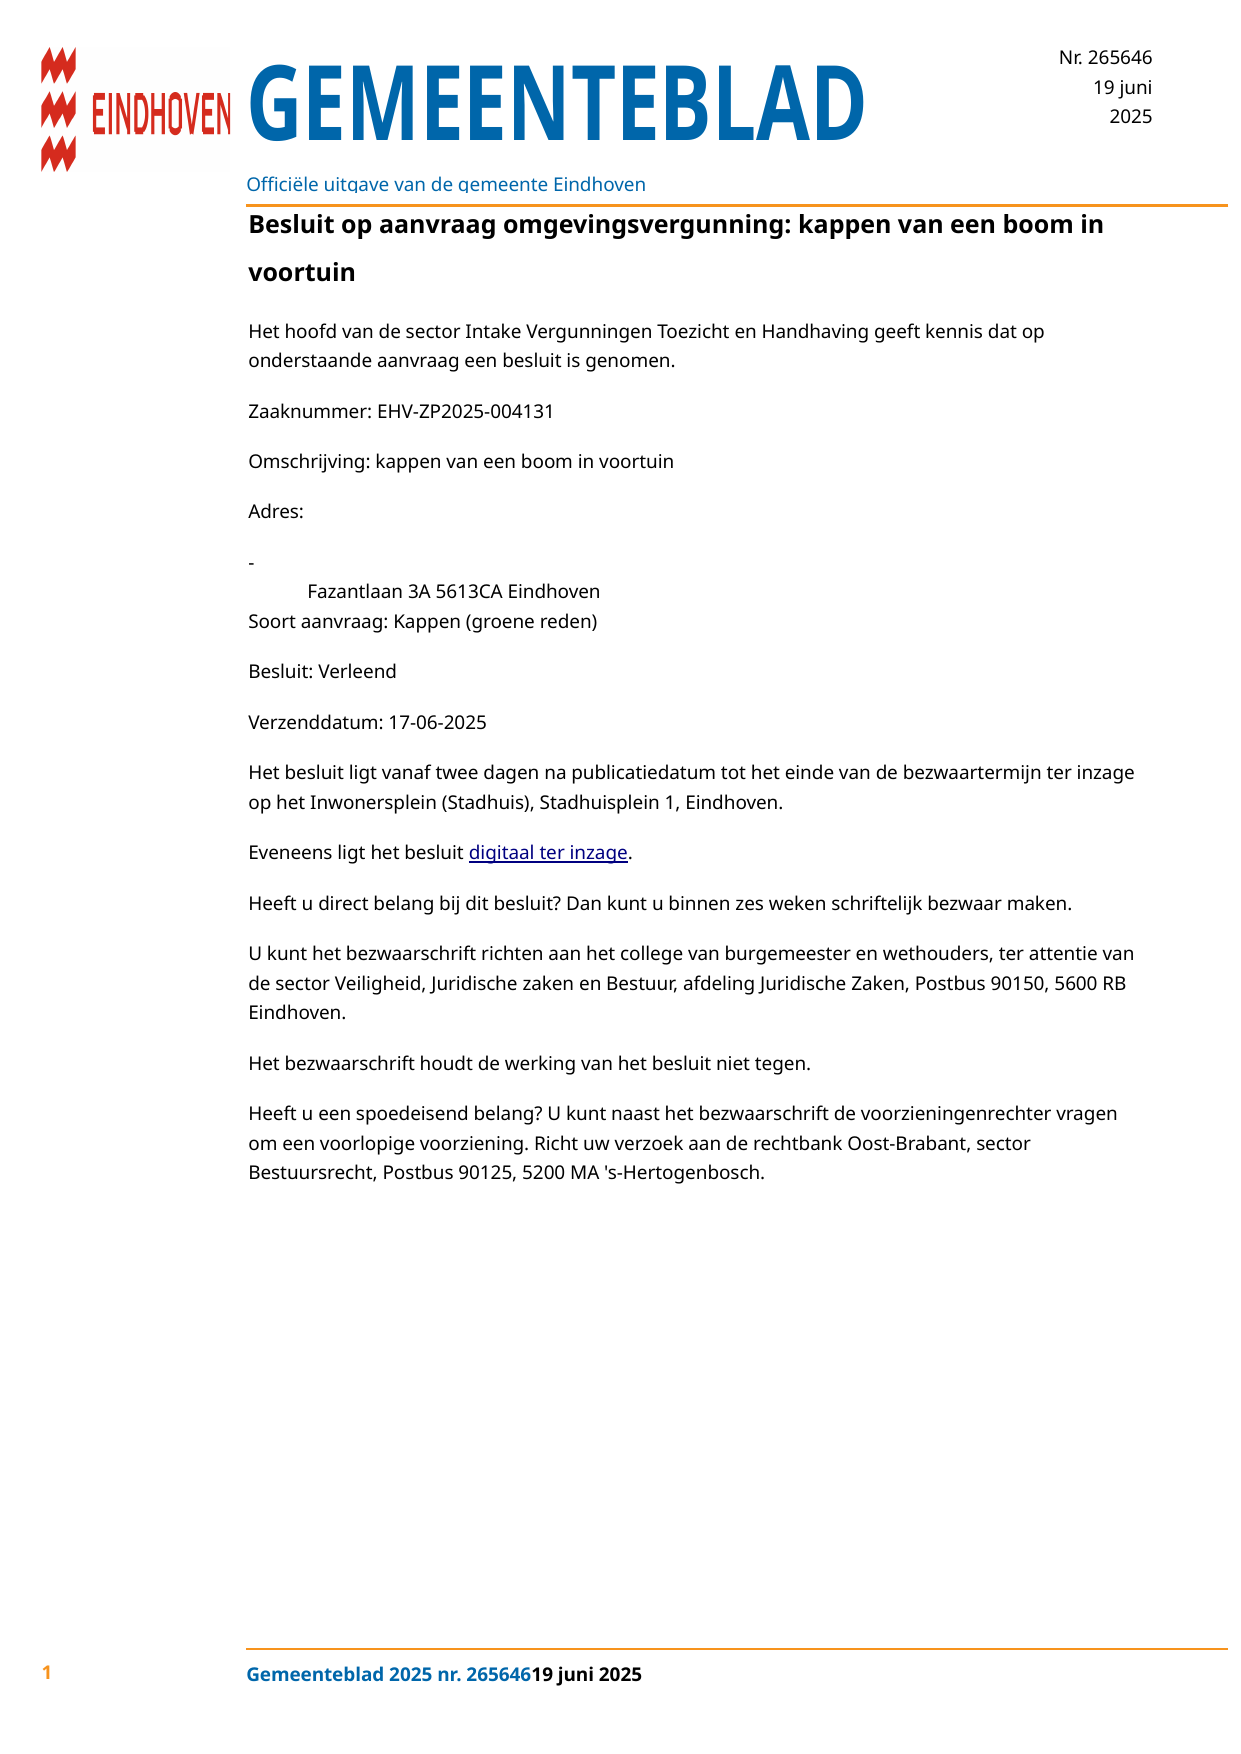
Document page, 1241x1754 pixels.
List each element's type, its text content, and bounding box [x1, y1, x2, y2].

text Het hoofd van de sector Intake Vergunningen Toezicht en Handhaving geeft kennis dat op onderstaande aanvraag een besluit is genomen. [248, 318, 1152, 373]
text Omschrijving: kappen van een boom in voortuin [248, 448, 1152, 474]
text Eveneens ligt het besluit digitaal ter inzage. [248, 839, 1152, 865]
text Zaaknummer: EHV-ZP2025-004131 [248, 398, 1152, 424]
text Besluit op aanvraag omgevingsvergunning: kappen van een boom in voortuin [248, 207, 1152, 288]
text Adres: [248, 499, 1152, 524]
text Heeft u direct belang bij dit besluit? Dan kunt u binnen zes weken schriftelijk bezwaar maken. [248, 890, 1152, 916]
text Verzenddatum: 17-06-2025 [248, 709, 1152, 735]
text U kunt het bezwaarschrift richten aan het college van burgemeester en wethouders, ter attentie van de sector Veiligheid, Juridische zaken en Bestuur, afdeling Juridische Zaken, Postbus 90150, 5600 RB Eindhoven. [248, 940, 1152, 1025]
text Besluit: Verleend [248, 659, 1152, 684]
text Het besluit ligt vanaf twee dagen na publicatiedatum tot het einde van de bezwaartermijn ter inzage op het Inwonersplein (Stadhuis), Stadhuisplein 1, Eindhoven. [248, 759, 1152, 815]
list Fazantlaan 3A 5613CA Eindhoven [248, 579, 1152, 604]
picture [41, 47, 231, 172]
text Heeft u een spoedeisend belang? U kunt naast het bezwaarschrift de voorzieningenrechter vragen om een voorlopige voorziening. Richt uw verzoek aan de rechtbank Oost-Brabant, sector Bestuursrecht, Postbus 90125, 5200 MA 's-Hertogenbosch. [248, 1100, 1152, 1185]
text Het bezwaarschrift houdt de werking van het besluit niet tegen. [248, 1050, 1152, 1076]
text Soort aanvraag: Kappen (groene reden) [248, 608, 1152, 634]
